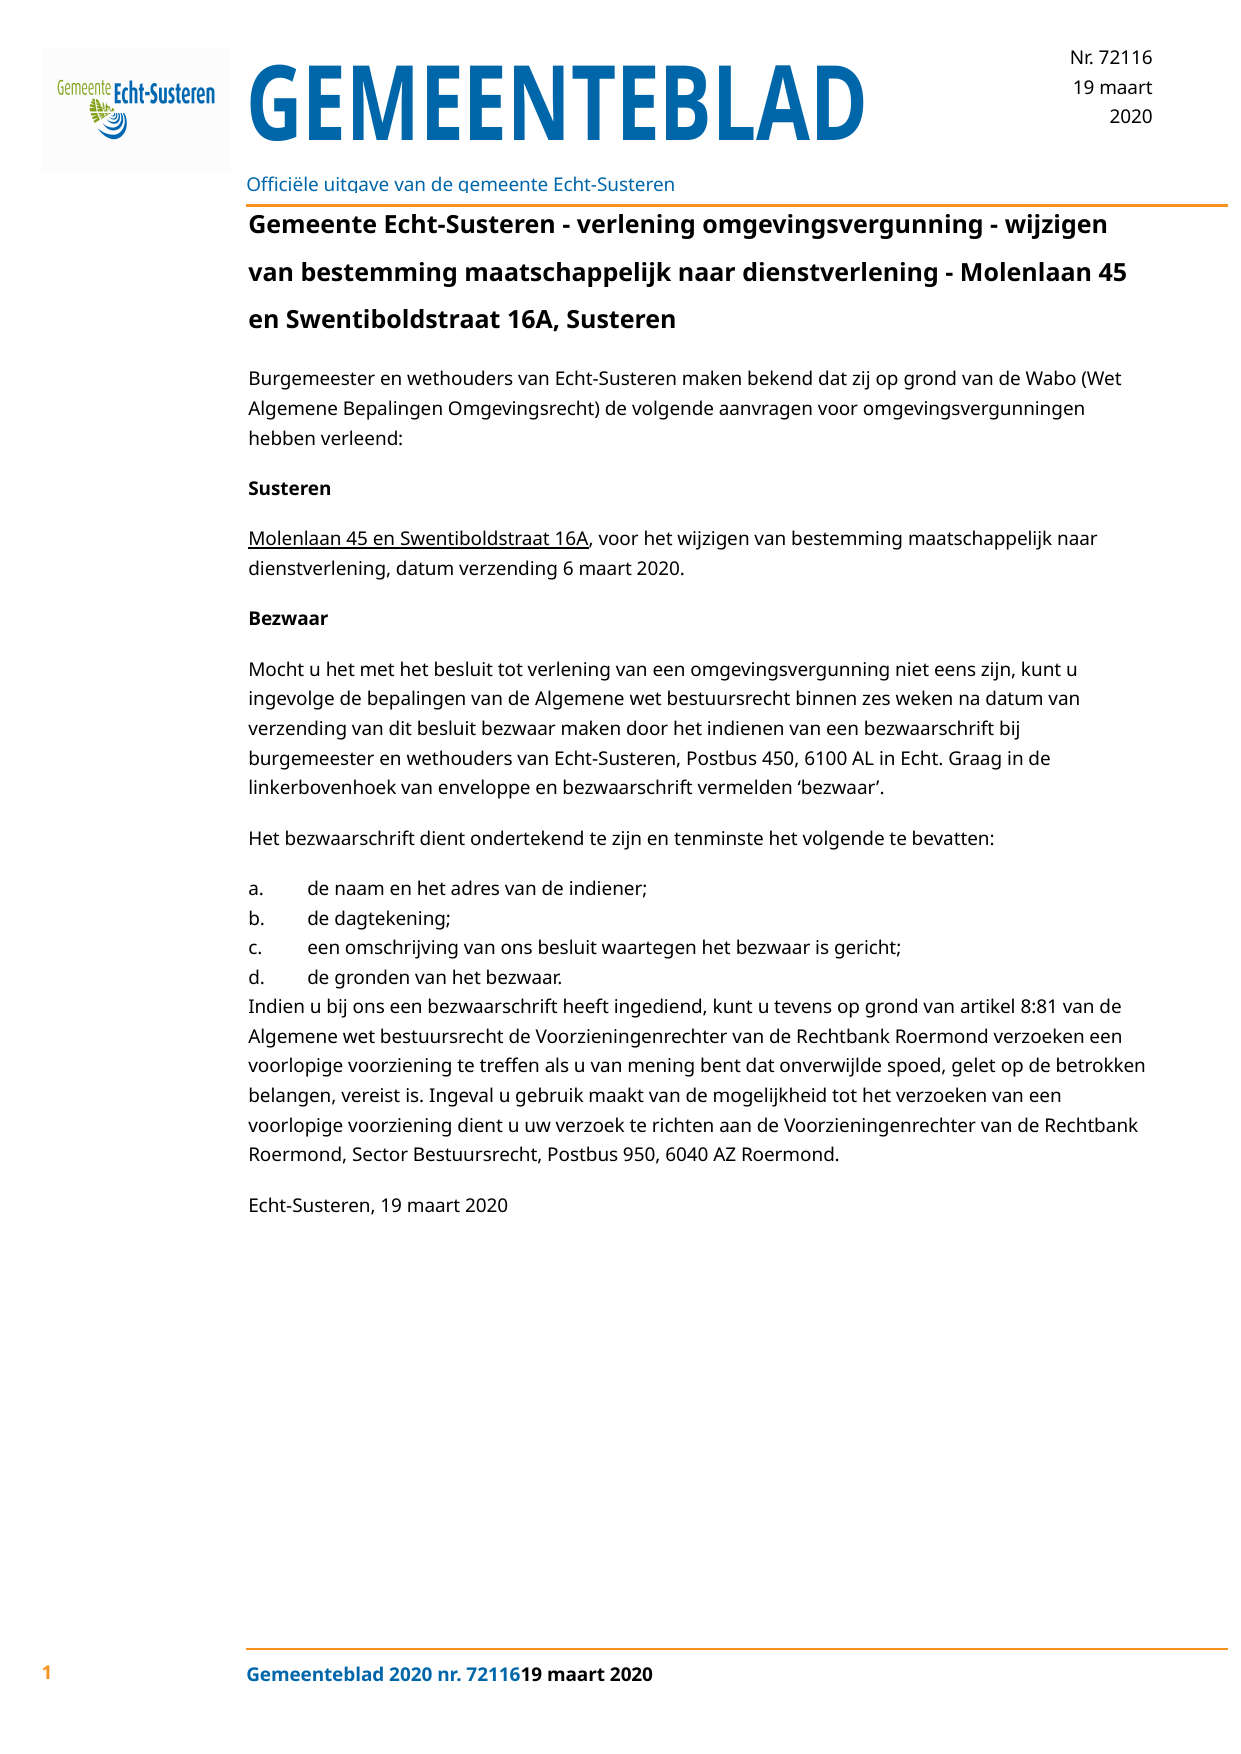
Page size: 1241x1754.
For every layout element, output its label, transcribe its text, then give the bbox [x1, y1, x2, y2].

text Echt-Susteren, 19 maart 2020 [248, 1192, 1152, 1217]
picture [41, 47, 231, 172]
list de dagtekening; [248, 905, 1152, 930]
text Molenlaan 45 en Swentiboldstraat 16A, voor het wijzigen van bestemming maatschappelijk naar dienstverlening, datum verzending 6 maart 2020. [248, 526, 1152, 581]
text Indien u bij ons een bezwaarschrift heeft ingediend, kunt u tevens op grond van artikel 8:81 van de Algemene wet bestuursrecht de Voorzieningenrechter van de Rechtbank Roermond verzoeken een voorlopige voorziening te treffen als u van mening bent dat onverwijlde spoed, gelet op de betrokken belangen, vereist is. Ingeval u gebruik maakt van de mogelijkheid tot het verzoeken van een voorlopige voorziening dient u uw verzoek te richten aan de Voorzieningenrechter van de Rechtbank Roermond, Sector Bestuursrecht, Postbus 950, 6040 AZ Roermond. [248, 993, 1152, 1167]
text Bezwaar [248, 606, 1152, 631]
text Mocht u het met het besluit tot verlening van een omgevingsvergunning niet eens zijn, kunt u ingevolge de bepalingen van de Algemene wet bestuursrecht binnen zes weken na datum van verzending van dit besluit bezwaar maken door het indienen van een bezwaarschrift bij burgemeester en wethouders van Echt-Susteren, Postbus 450, 6100 AL in Echt. Graag in de linkerbovenhoek van enveloppe en bezwaarschrift vermelden ‘bezwaar’. [248, 656, 1152, 800]
list een omschrijving van ons besluit waartegen het bezwaar is gericht; [248, 934, 1152, 960]
list de gronden van het bezwaar. [248, 964, 1152, 989]
text Susteren [248, 475, 1152, 501]
text Gemeente Echt-Susteren - verlening omgevingsvergunning - wijzigen van bestemming maatschappelijk naar dienstverlening - Molenlaan 45 en Swentiboldstraat 16A, Susteren [248, 207, 1152, 336]
list de naam en het adres van de indiener; [248, 875, 1152, 901]
text Het bezwaarschrift dient ondertekend te zijn en tenminste het volgende te bevatten: [248, 825, 1152, 850]
text Burgemeester en wethouders van Echt-Susteren maken bekend dat zij op grond van de Wabo (Wet Algemene Bepalingen Omgevingsrecht) de volgende aanvragen voor omgevingsvergunningen hebben verleend: [248, 366, 1152, 450]
